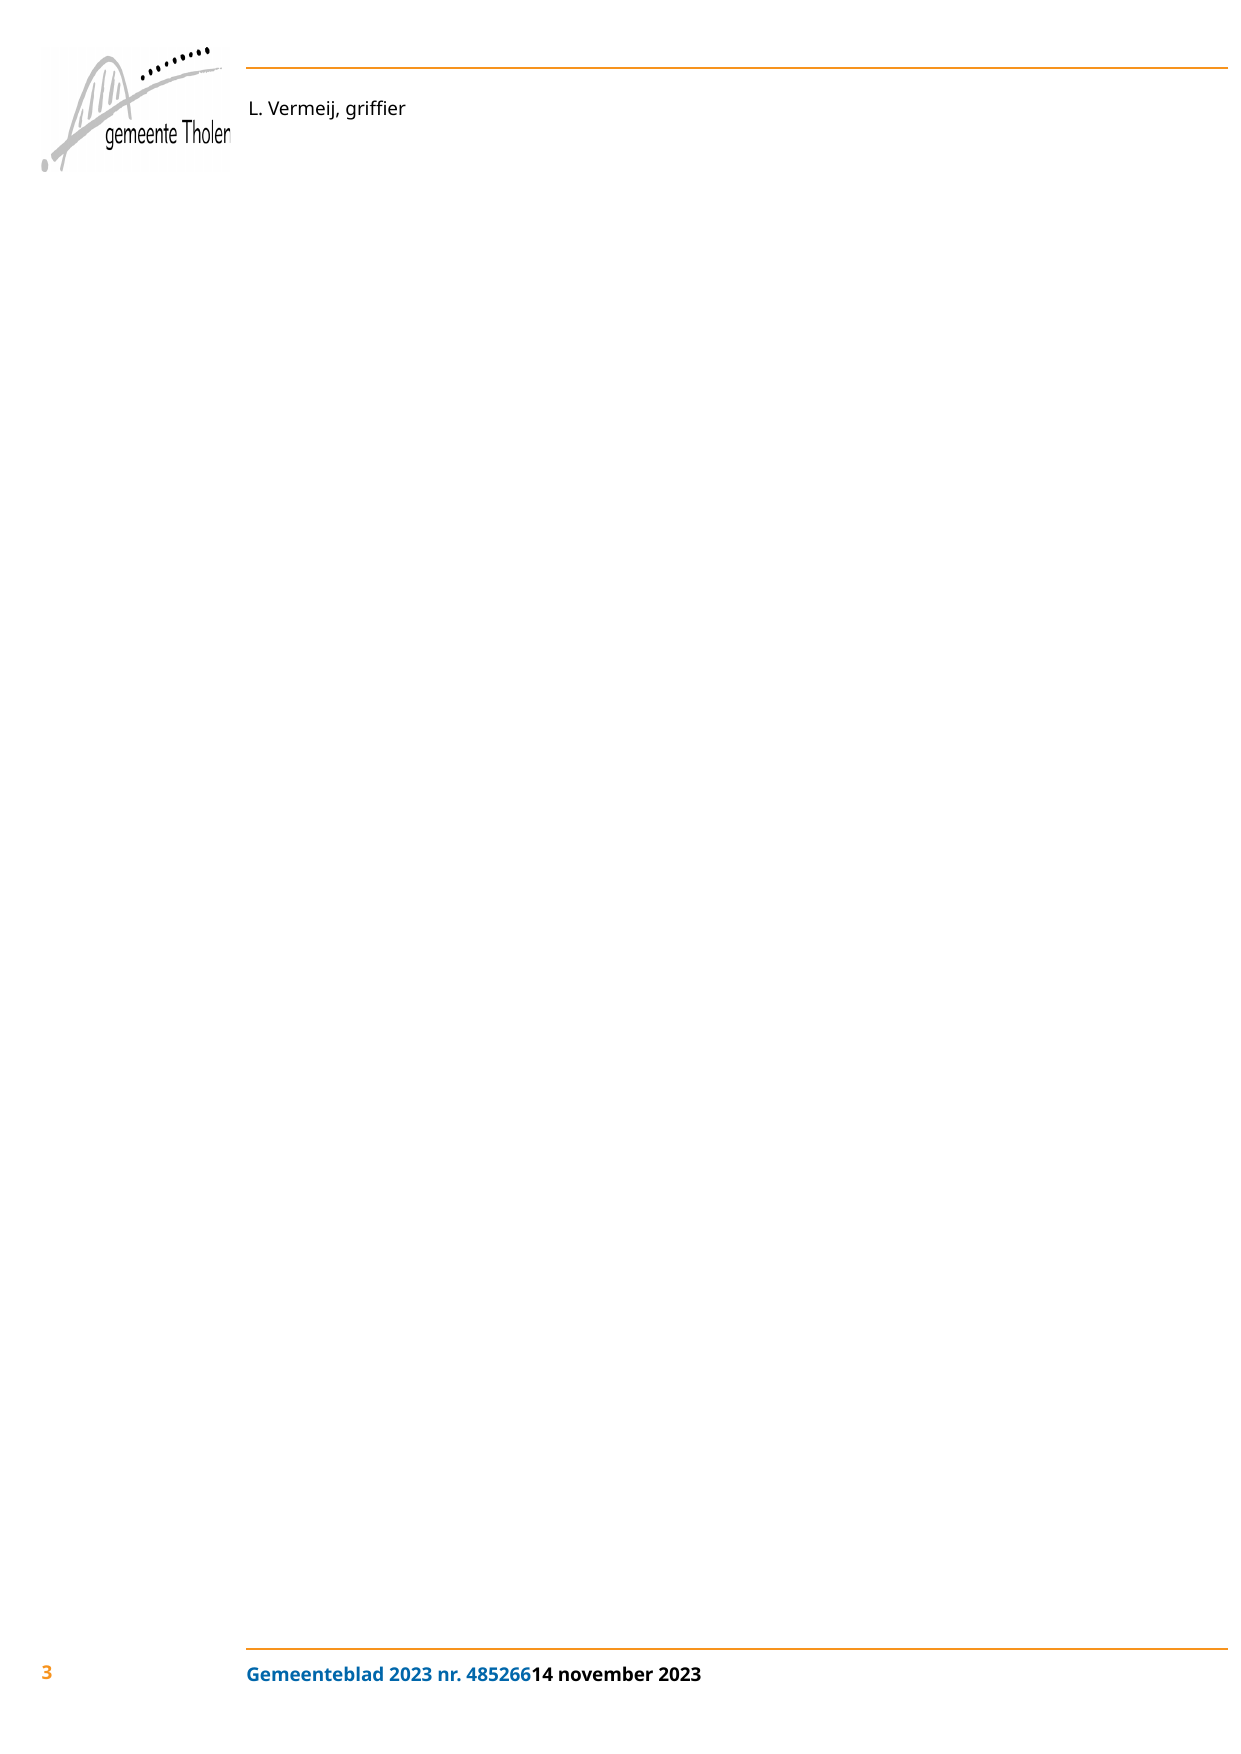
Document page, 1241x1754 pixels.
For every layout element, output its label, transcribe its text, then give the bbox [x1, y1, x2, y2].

text L. Vermeij, griffier [248, 95, 1152, 121]
picture [41, 47, 231, 172]
